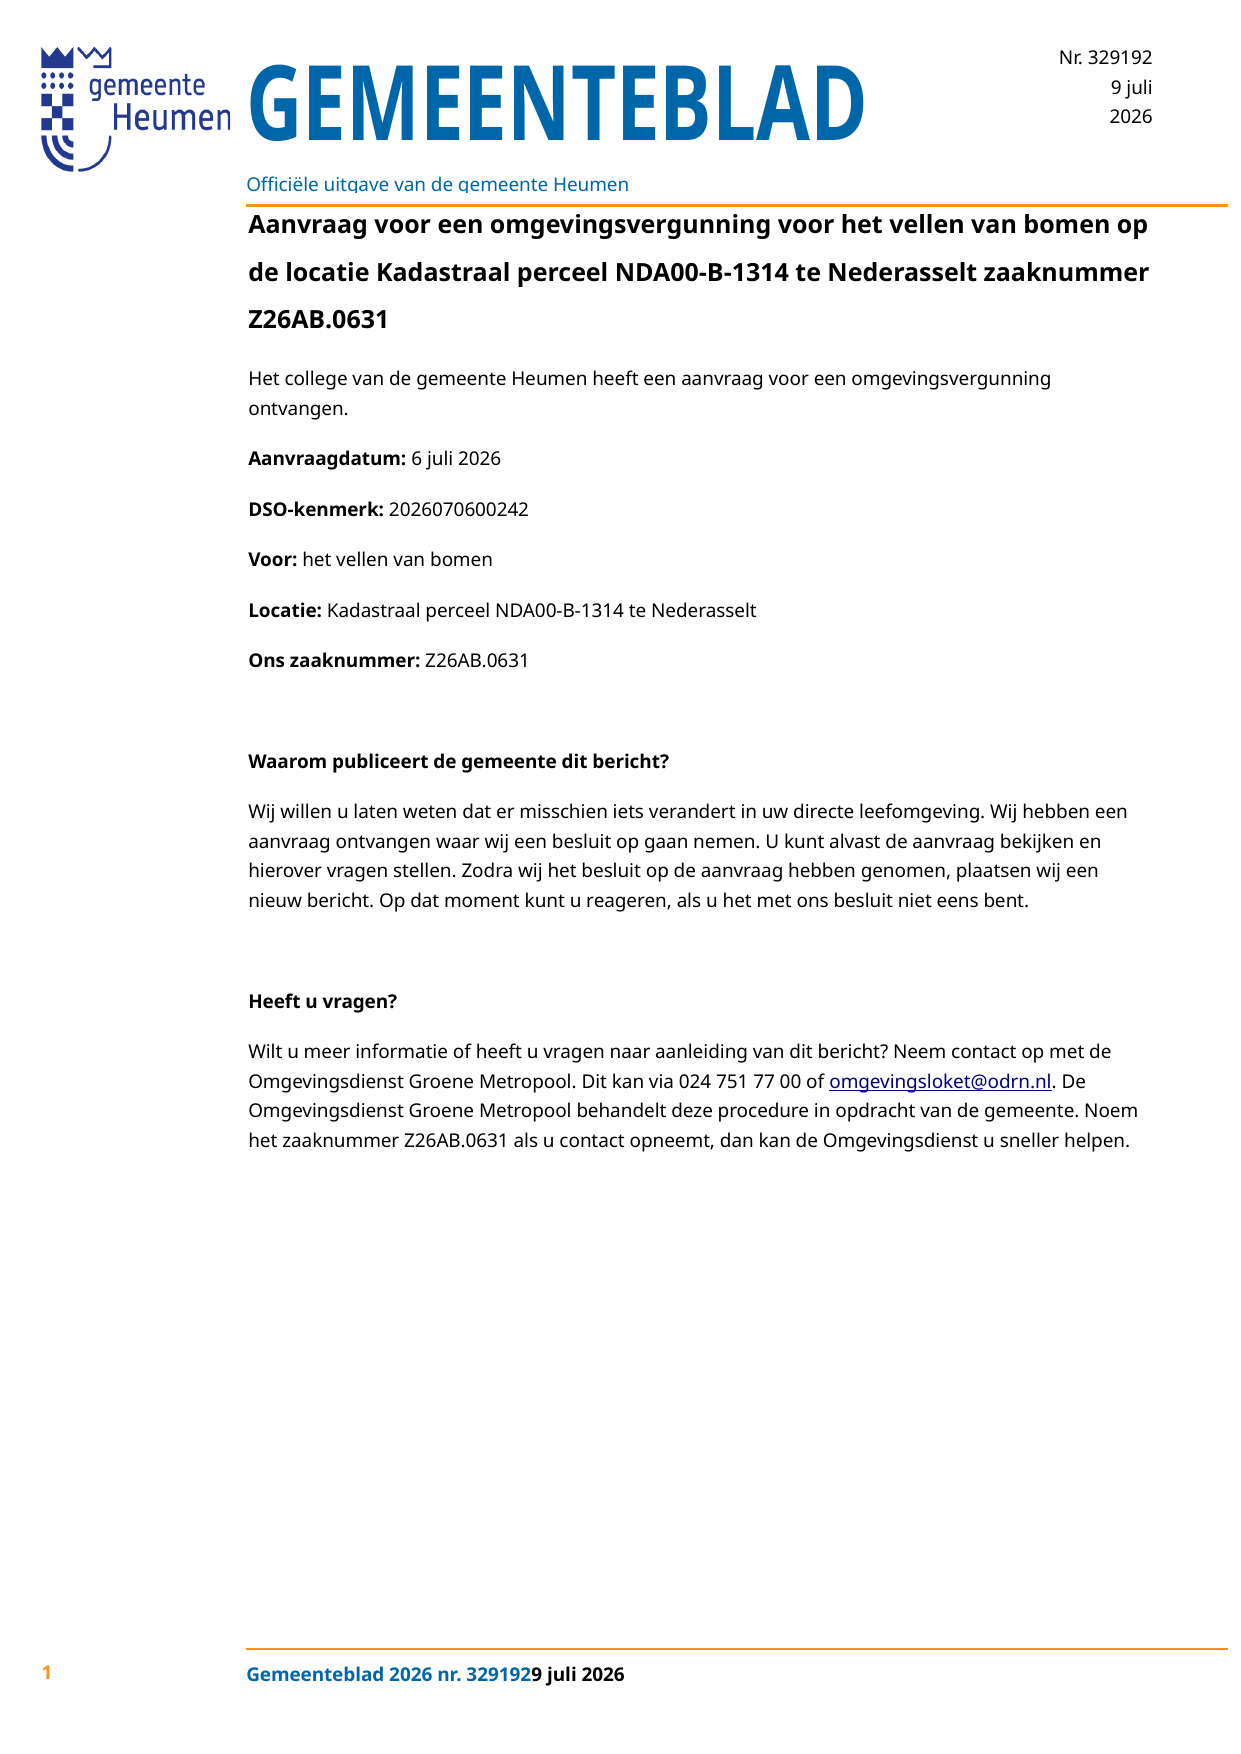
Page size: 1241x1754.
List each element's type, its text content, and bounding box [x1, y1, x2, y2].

text Waarom publiceert de gemeente dit bericht? [248, 748, 1152, 774]
text DSO-kenmerk: 2026070600242 [248, 496, 1152, 522]
text Voor: het vellen van bomen [248, 546, 1152, 572]
text Het college van de gemeente Heumen heeft een aanvraag voor een omgevingsvergunning ontvangen. [248, 366, 1152, 421]
text Wilt u meer informatie of heeft u vragen naar aanleiding van dit bericht? Neem contact op met de Omgevingsdienst Groene Metropool. Dit kan via 024 751 77 00 of omgevingsloket@odrn.nl. De Omgevingsdienst Groene Metropool behandelt deze procedure in opdracht van de gemeente. Noem het zaaknummer Z26AB.0631 als u contact opneemt, dan kan de Omgevingsdienst u sneller helpen. [248, 1038, 1152, 1153]
text Wij willen u laten weten dat er misschien iets verandert in uw directe leefomgeving. Wij hebben een aanvraag ontvangen waar wij een besluit op gaan nemen. U kunt alvast de aanvraag bekijken en hierover vragen stellen. Zodra wij het besluit op de aanvraag hebben genomen, plaatsen wij een nieuw bericht. Op dat moment kunt u reageren, als u het met ons besluit niet eens bent. [248, 798, 1152, 913]
text Aanvraagdatum: 6 juli 2026 [248, 446, 1152, 471]
picture [41, 47, 231, 172]
text Heeft u vragen? [248, 988, 1152, 1014]
text Aanvraag voor een omgevingsvergunning voor het vellen van bomen op de locatie Kadastraal perceel NDA00-B-1314 te Nederasselt zaaknummer Z26AB.0631 [248, 207, 1152, 336]
text Locatie: Kadastraal perceel NDA00-B-1314 te Nederasselt [248, 597, 1152, 622]
text Ons zaaknummer: Z26AB.0631 [248, 647, 1152, 673]
